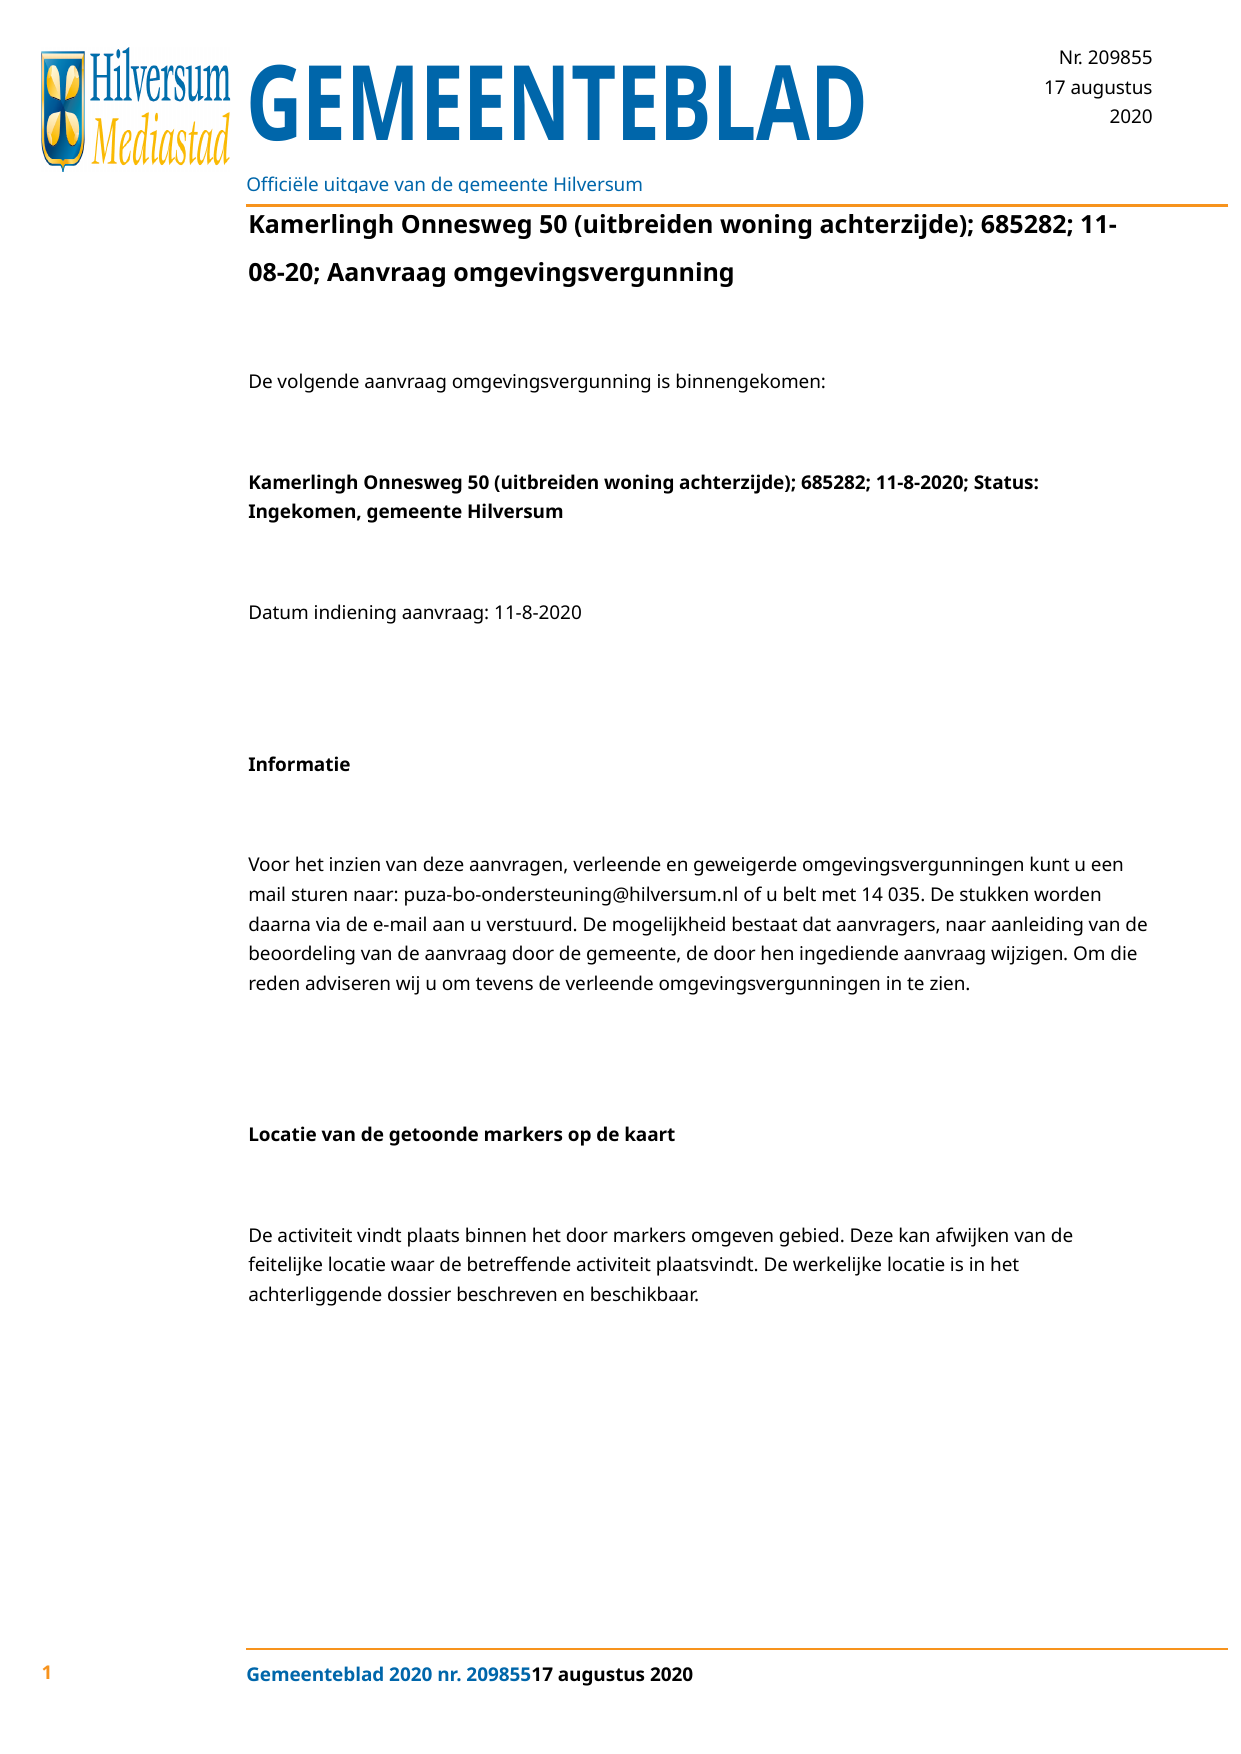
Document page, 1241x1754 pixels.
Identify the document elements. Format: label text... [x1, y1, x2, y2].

text Kamerlingh Onnesweg 50 (uitbreiden woning achterzijde); 685282; 11-08-20; Aanvraag omgevingsvergunning [248, 207, 1152, 288]
text Voor het inzien van deze aanvragen, verleende en geweigerde omgevingsvergunningen kunt u een mail sturen naar: puza-bo-ondersteuning@hilversum.nl of u belt met 14 035. De stukken worden daarna via de e-mail aan u verstuurd. De mogelijkheid bestaat dat aanvragers, naar aanleiding van de beoordeling van de aanvraag door de gemeente, de door hen ingediende aanvraag wijzigen. Om die reden adviseren wij u om tevens de verleende omgevingsvergunningen in te zien. [248, 852, 1152, 996]
text Kamerlingh Onnesweg 50 (uitbreiden woning achterzijde); 685282; 11-8-2020; Status: Ingekomen, gemeente Hilversum [248, 469, 1152, 524]
text Locatie van de getoonde markers op de kaart [248, 1121, 1152, 1147]
text De volgende aanvraag omgevingsvergunning is binnengekomen: [248, 368, 1152, 394]
text De activiteit vindt plaats binnen het door markers omgeven gebied. Deze kan afwijken van de feitelijke locatie waar de betreffende activiteit plaatsvindt. De werkelijke locatie is in het achterliggende dossier beschreven en beschikbaar. [248, 1222, 1152, 1307]
text Datum indiening aanvraag: 11-8-2020 [248, 599, 1152, 625]
text Informatie [248, 751, 1152, 777]
picture [41, 47, 231, 172]
